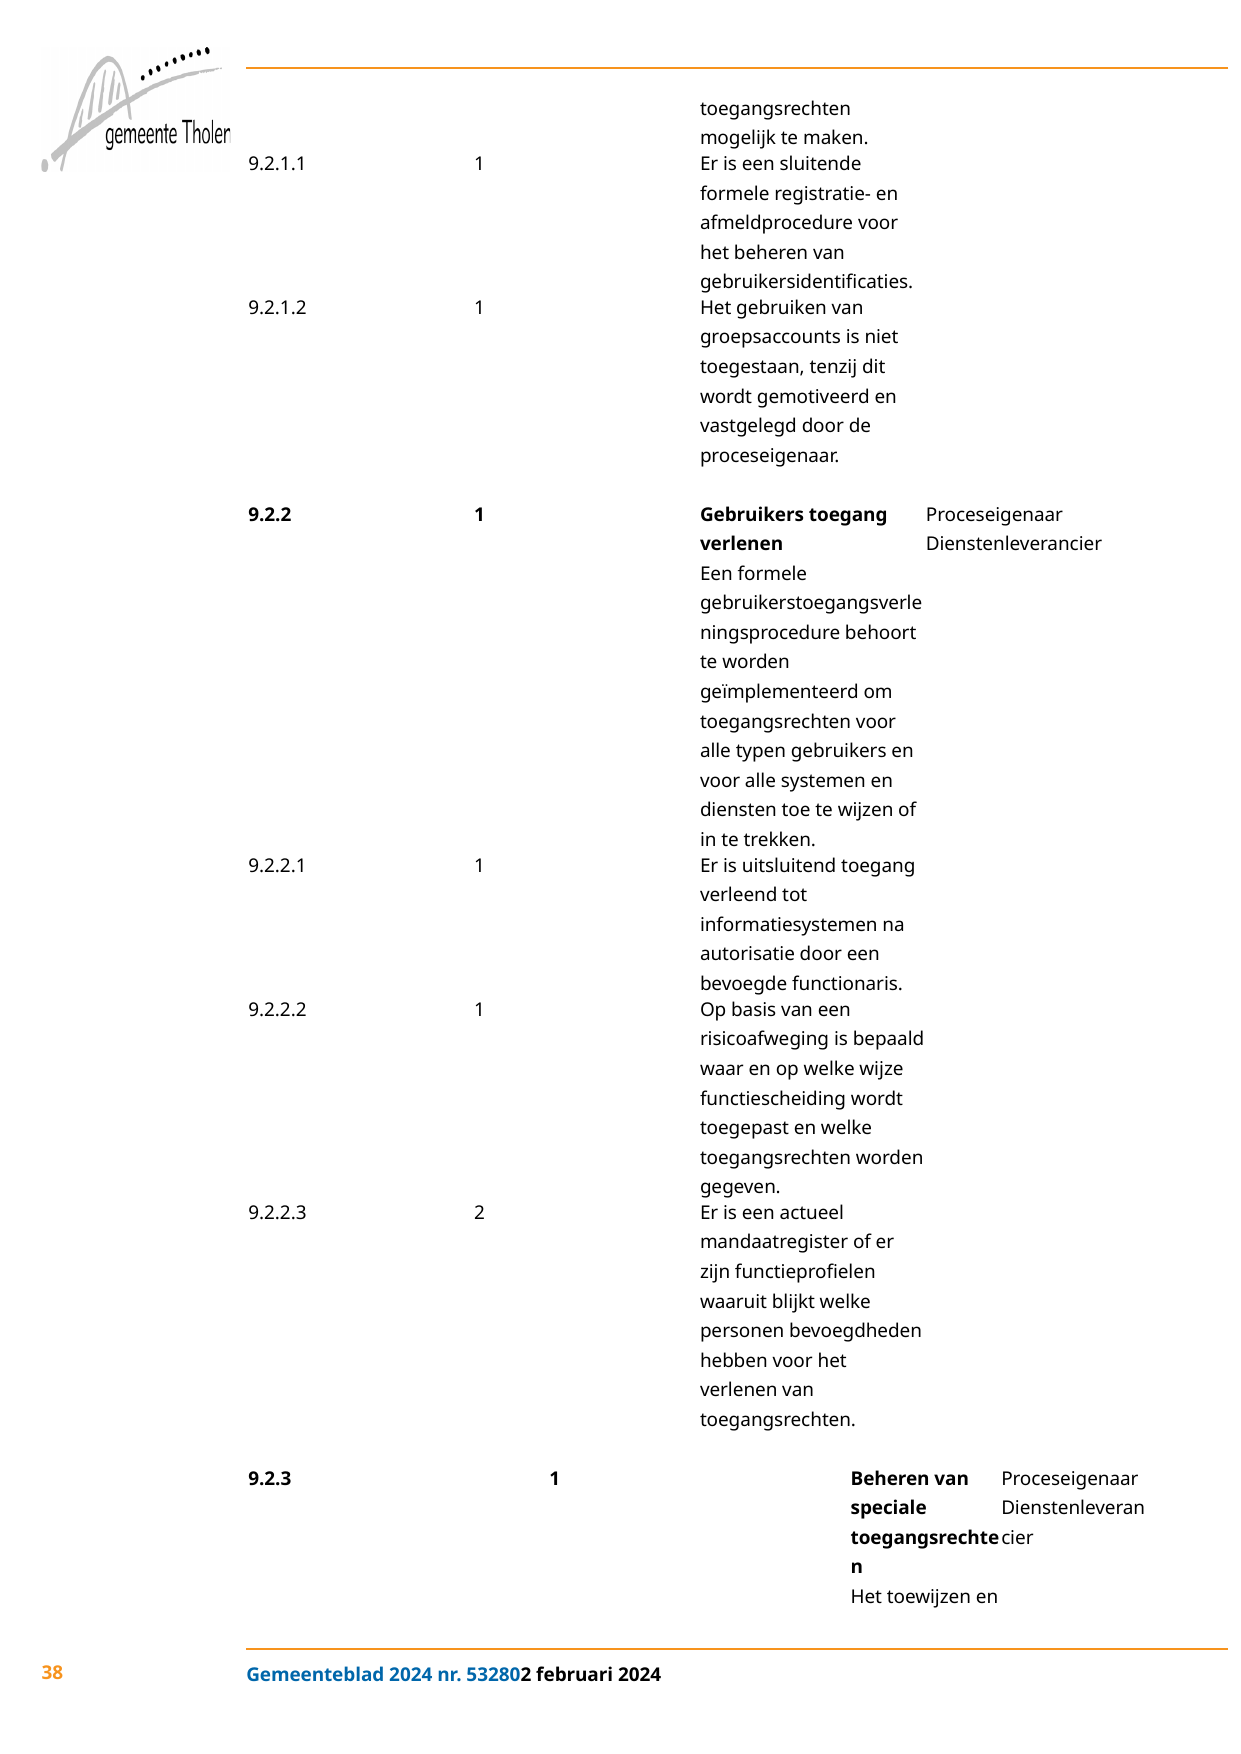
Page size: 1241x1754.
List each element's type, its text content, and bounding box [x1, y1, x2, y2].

table_cell Er is een sluitende formele registratie- en afmeldprocedure voor het beheren van gebruikersidentificaties. [700, 150, 926, 294]
table_cell 9.2.2.3 [248, 1199, 474, 1432]
table_header Proceseigenaar Dienstenleverancier [926, 501, 1152, 1432]
table_header [474, 95, 700, 150]
table_header [926, 95, 1152, 468]
table_cell 1 [474, 996, 700, 1199]
table_cell 9.2.1.2 [248, 294, 474, 468]
table_cell 1 [474, 852, 700, 996]
table_cell 9.2.1.1 [248, 150, 474, 294]
table_cell 9.2.2.1 [248, 852, 474, 996]
table_cell Er is een actueel mandaatregister of er zijn functieprofielen waaruit blijkt welke personen bevoegdheden hebben voor het verlenen van toegangsrechten. [700, 1199, 926, 1432]
table_header 1 [549, 1465, 850, 1609]
table_header 9.2.2 [248, 501, 474, 852]
table_header toegangsrechten mogelijk te maken. [700, 95, 926, 150]
table_cell Er is uitsluitend toegang verleend tot informatiesystemen na autorisatie door een bevoegde functionaris. [700, 852, 926, 996]
table_cell Het gebruiken van groepsaccounts is niet toegestaan, tenzij dit wordt gemotiveerd en vastgelegd door de proceseigenaar. [700, 294, 926, 468]
table_header Beheren van speciale toegangsrechten Het toewijzen en [850, 1465, 1001, 1609]
table_header [248, 95, 474, 150]
table_header 1 [474, 501, 700, 852]
table_header 9.2.3 [248, 1465, 549, 1609]
table_cell 1 [474, 294, 700, 468]
table_cell 1 [474, 150, 700, 294]
table_cell Op basis van een risicoafweging is bepaald waar en op welke wijze functiescheiding wordt toegepast en welke toegangsrechten worden gegeven. [700, 996, 926, 1199]
picture [41, 47, 231, 172]
table_header Proceseigenaar Dienstenleverancier [1001, 1465, 1152, 1609]
table_cell 2 [474, 1199, 700, 1432]
table_cell 9.2.2.2 [248, 996, 474, 1199]
table_header Gebruikers toegang verlenen Een formele gebruikerstoegangsverleningsprocedure behoort te worden geïmplementeerd om toegangsrechten voor alle typen gebruikers en voor alle systemen en diensten toe te wijzen of in te trekken. [700, 501, 926, 852]
